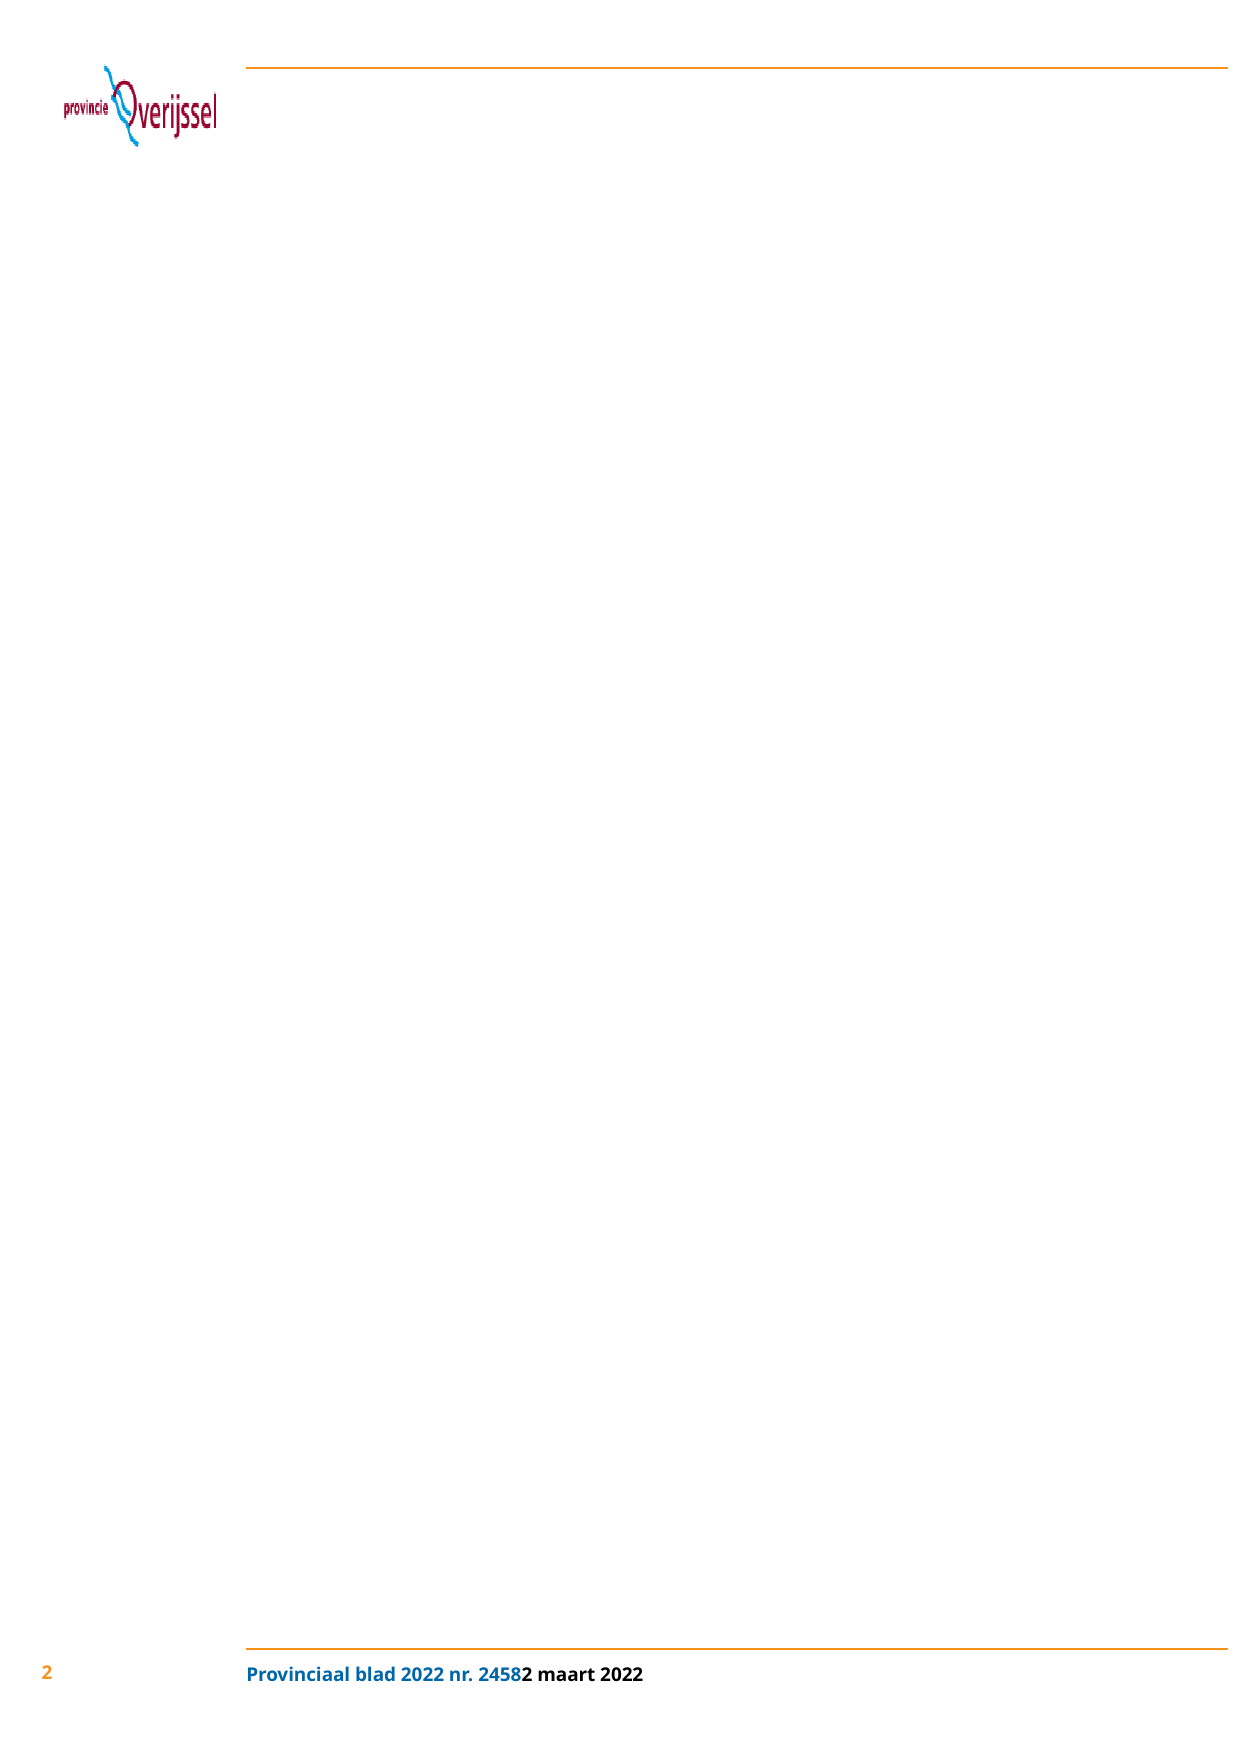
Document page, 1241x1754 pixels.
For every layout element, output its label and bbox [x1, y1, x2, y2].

picture [41, 47, 231, 172]
